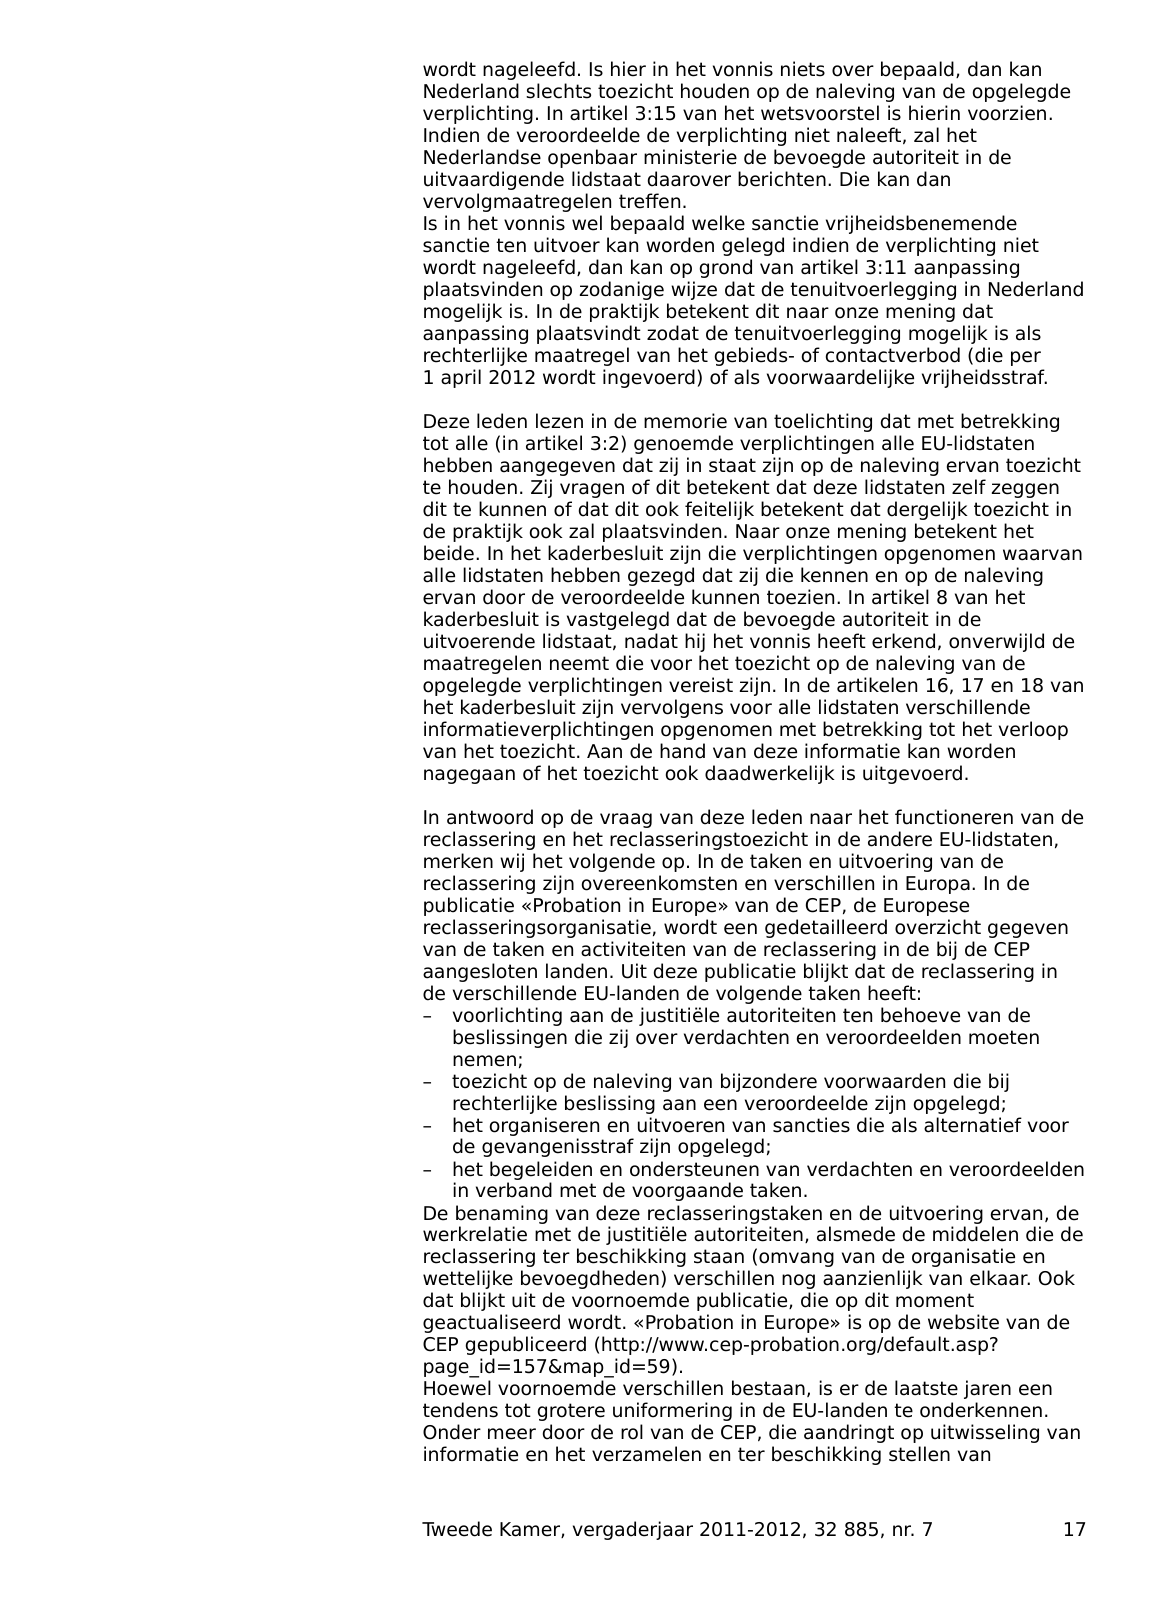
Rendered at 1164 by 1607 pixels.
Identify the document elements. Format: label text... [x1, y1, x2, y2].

text Hoewel voornoemde verschillen bestaan, is er de laatste jaren een tendens tot grotere uniformering in de EU-landen te onderkennen. Onder meer door de rol van de CEP, die aandringt op uitwisseling van informatie en het verzamelen en ter beschikking stellen van [422, 1378, 1087, 1466]
text – toezicht op de naleving van bijzondere voorwaarden die bij rechterlijke beslissing aan een veroordeelde zijn opgelegd; [422, 1071, 1087, 1114]
text Is in het vonnis wel bepaald welke sanctie vrijheidsbenemende sanctie ten uitvoer kan worden gelegd indien de verplichting niet wordt nageleefd, dan kan op grond van artikel 3:11 aanpassing plaatsvinden op zodanige wijze dat de tenuitvoerlegging in Nederland mogelijk is. In de praktijk betekent dit naar onze mening dat aanpassing plaatsvindt zodat de tenuitvoerlegging mogelijk is als rechterlijke maatregel van het gebieds- of contactverbod (die per 1 april 2012 wordt ingevoerd) of als voorwaardelijke vrijheidsstraf. [422, 213, 1087, 389]
text In antwoord op de vraag van deze leden naar het functioneren van de reclassering en het reclasseringstoezicht in de andere EU-lidstaten, merken wij het volgende op. In de taken en uitvoering van de reclassering zijn overeenkomsten en verschillen in Europa. In de publicatie «Probation in Europe» van de CEP, de Europese reclasseringsorganisatie, wordt een gedetailleerd overzicht gegeven van de taken en activiteiten van de reclassering in de bij de CEP aangesloten landen. Uit deze publicatie blijkt dat de reclassering in de verschillende EU-landen de volgende taken heeft: [422, 807, 1087, 1004]
text – voorlichting aan de justitiële autoriteiten ten behoeve van de beslissingen die zij over verdachten en veroordeelden moeten nemen; [422, 1004, 1087, 1071]
text Deze leden lezen in de memorie van toelichting dat met betrekking tot alle (in artikel 3:2) genoemde verplichtingen alle EU-lidstaten hebben aangegeven dat zij in staat zijn op de naleving ervan toezicht te houden. Zij vragen of dit betekent dat deze lidstaten zelf zeggen dit te kunnen of dat dit ook feitelijk betekent dat dergelijk toezicht in de praktijk ook zal plaatsvinden. Naar onze mening betekent het beide. In het kaderbesluit zijn die verplichtingen opgenomen waarvan alle lidstaten hebben gezegd dat zij die kennen en op de naleving ervan door de veroordeelde kunnen toezien. In artikel 8 van het kaderbesluit is vastgelegd dat de bevoegde autoriteit in de uitvoerende lidstaat, nadat hij het vonnis heeft erkend, onverwijld de maatregelen neemt die voor het toezicht op de naleving van de opgelegde verplichtingen vereist zijn. In de artikelen 16, 17 en 18 van het kaderbesluit zijn vervolgens voor alle lidstaten verschillende informatieverplichtingen opgenomen met betrekking tot het verloop van het toezicht. Aan de hand van deze informatie kan worden nagegaan of het toezicht ook daadwerkelijk is uitgevoerd. [422, 411, 1087, 784]
text wordt nageleefd. Is hier in het vonnis niets over bepaald, dan kan Nederland slechts toezicht houden op de naleving van de opgelegde verplichting. In artikel 3:15 van het wetsvoorstel is hierin voorzien. Indien de veroordeelde de verplichting niet naleeft, zal het Nederlandse openbaar ministerie de bevoegde autoriteit in de uitvaardigende lidstaat daarover berichten. Die kan dan vervolgmaatregelen treffen. [422, 59, 1087, 213]
text – het begeleiden en ondersteunen van verdachten en veroordeelden in verband met de voorgaande taken. [422, 1158, 1087, 1202]
text – het organiseren en uitvoeren van sancties die als alternatief voor de gevangenisstraf zijn opgelegd; [422, 1114, 1087, 1158]
text De benaming van deze reclasseringstaken en de uitvoering ervan, de werkrelatie met de justitiële autoriteiten, alsmede de middelen die de reclassering ter beschikking staan (omvang van de organisatie en wettelijke bevoegdheden) verschillen nog aanzienlijk van elkaar. Ook dat blijkt uit de voornoemde publicatie, die op dit moment geactualiseerd wordt. «Probation in Europe» is op de website van de CEP gepubliceerd (http://www.cep-probation.org/default.asp?page_id=157&map_id=59). [422, 1202, 1087, 1378]
